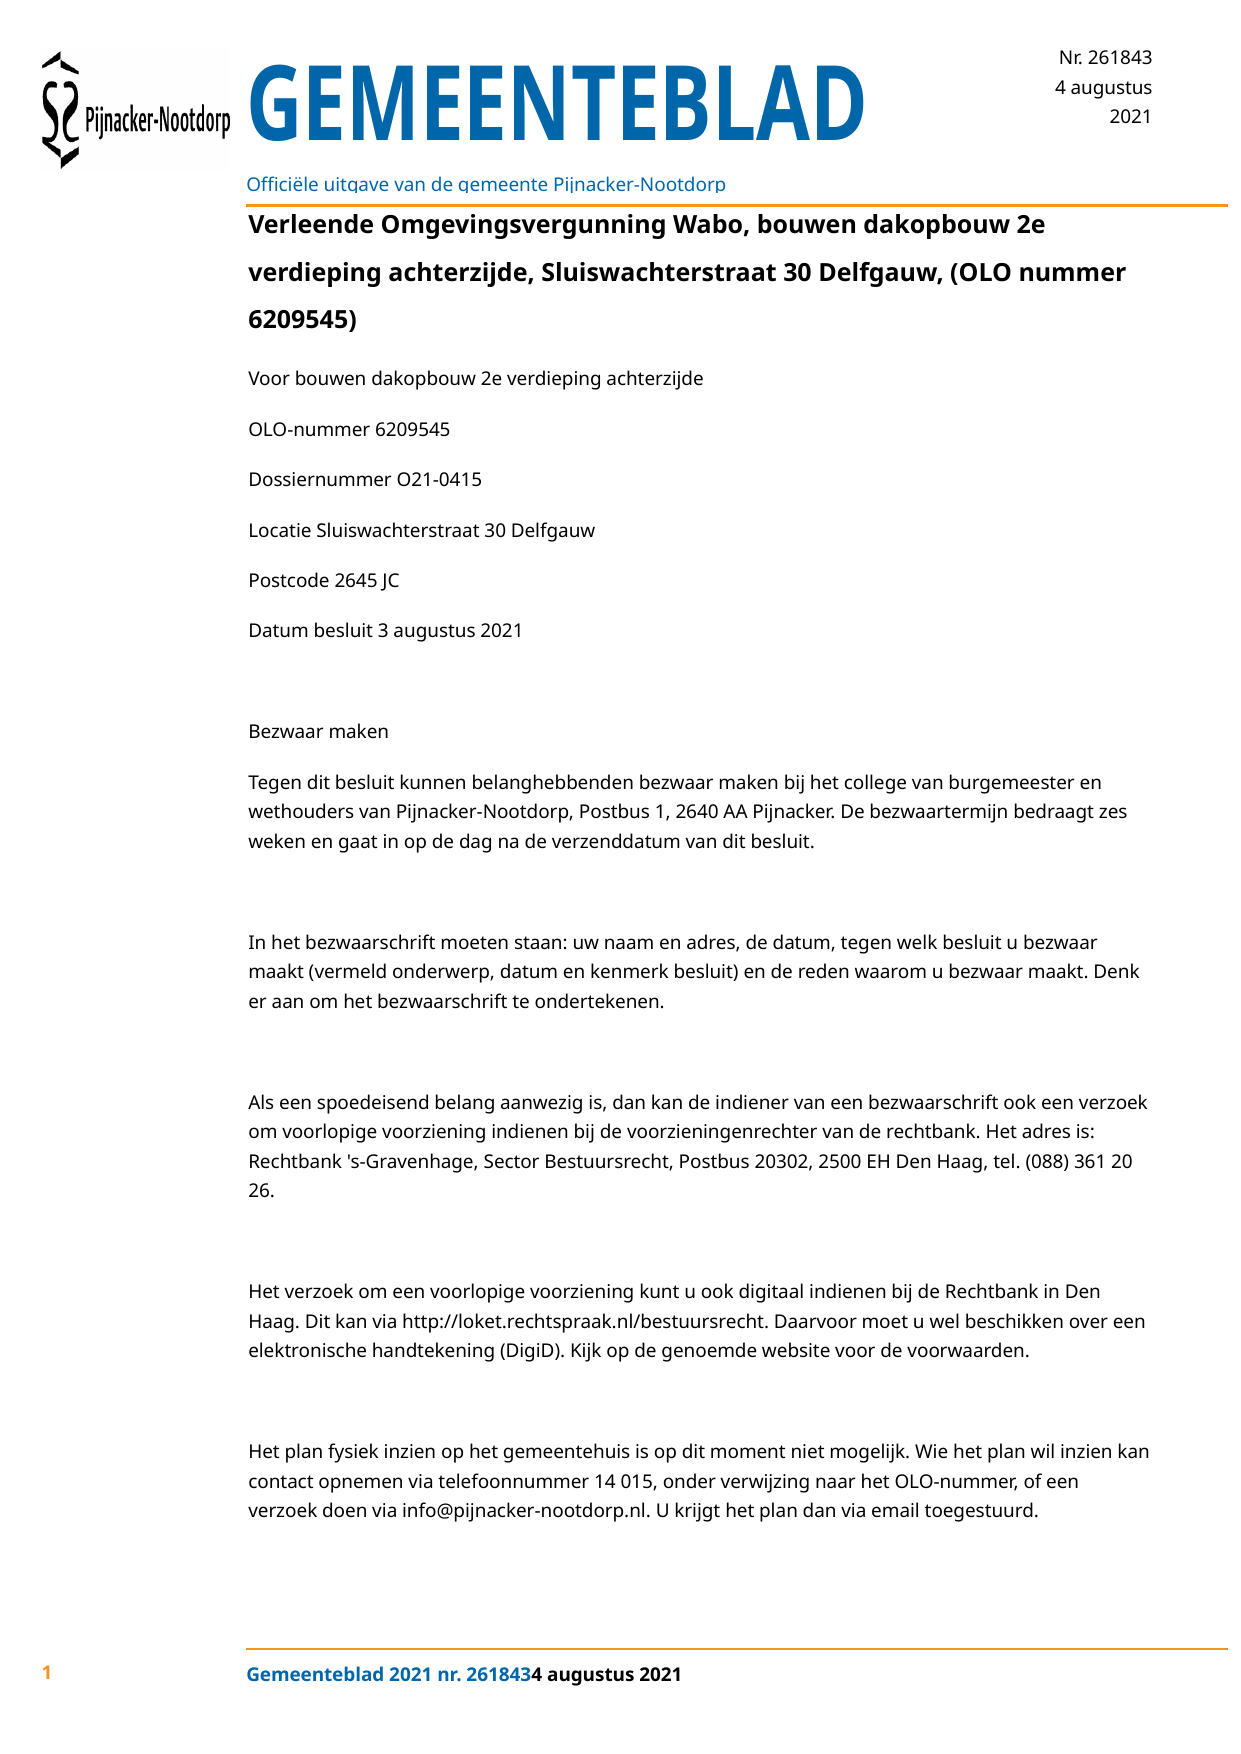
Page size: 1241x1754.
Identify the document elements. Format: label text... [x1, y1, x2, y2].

text Verleende Omgevingsvergunning Wabo, bouwen dakopbouw 2e verdieping achterzijde, Sluiswachterstraat 30 Delfgauw, (OLO nummer 6209545) [248, 207, 1152, 336]
text Tegen dit besluit kunnen belanghebbenden bezwaar maken bij het college van burgemeester en wethouders van Pijnacker-Nootdorp, Postbus 1, 2640 AA Pijnacker. De bezwaartermijn bedraagt zes weken en gaat in op de dag na de verzenddatum van dit besluit. [248, 769, 1152, 854]
text Als een spoedeisend belang aanwezig is, dan kan de indiener van een bezwaarschrift ook een verzoek om voorlopige voorziening indienen bij de voorzieningenrechter van de rechtbank. Het adres is: Rechtbank 's-Gravenhage, Sector Bestuursrecht, Postbus 20302, 2500 EH Den Haag, tel. (088) 361 20 26. [248, 1089, 1152, 1203]
text Postcode 2645 JC [248, 567, 1152, 593]
text Voor bouwen dakopbouw 2e verdieping achterzijde [248, 366, 1152, 391]
picture [41, 47, 231, 172]
text OLO-nummer 6209545 [248, 416, 1152, 442]
text In het bezwaarschrift moeten staan: uw naam en adres, de datum, tegen welk besluit u bezwaar maakt (vermeld onderwerp, datum en kenmerk besluit) en de reden waarom u bezwaar maakt. Denk er aan om het bezwaarschrift te ondertekenen. [248, 929, 1152, 1014]
text Dossiernummer O21-0415 [248, 466, 1152, 492]
text Het plan fysiek inzien op het gemeentehuis is op dit moment niet mogelijk. Wie het plan wil inzien kan contact opnemen via telefoonnummer 14 015, onder verwijzing naar het OLO-nummer, of een verzoek doen via info@pijnacker-nootdorp.nl. U krijgt het plan dan via email toegestuurd. [248, 1438, 1152, 1523]
text Het verzoek om een voorlopige voorziening kunt u ook digitaal indienen bij de Rechtbank in Den Haag. Dit kan via http://loket.rechtspraak.nl/bestuursrecht. Daarvoor moet u wel beschikken over een elektronische handtekening (DigiD). Kijk op de genoemde website voor de voorwaarden. [248, 1278, 1152, 1363]
text Datum besluit 3 augustus 2021 [248, 618, 1152, 643]
text Locatie Sluiswachterstraat 30 Delfgauw [248, 517, 1152, 542]
text Bezwaar maken [248, 718, 1152, 744]
